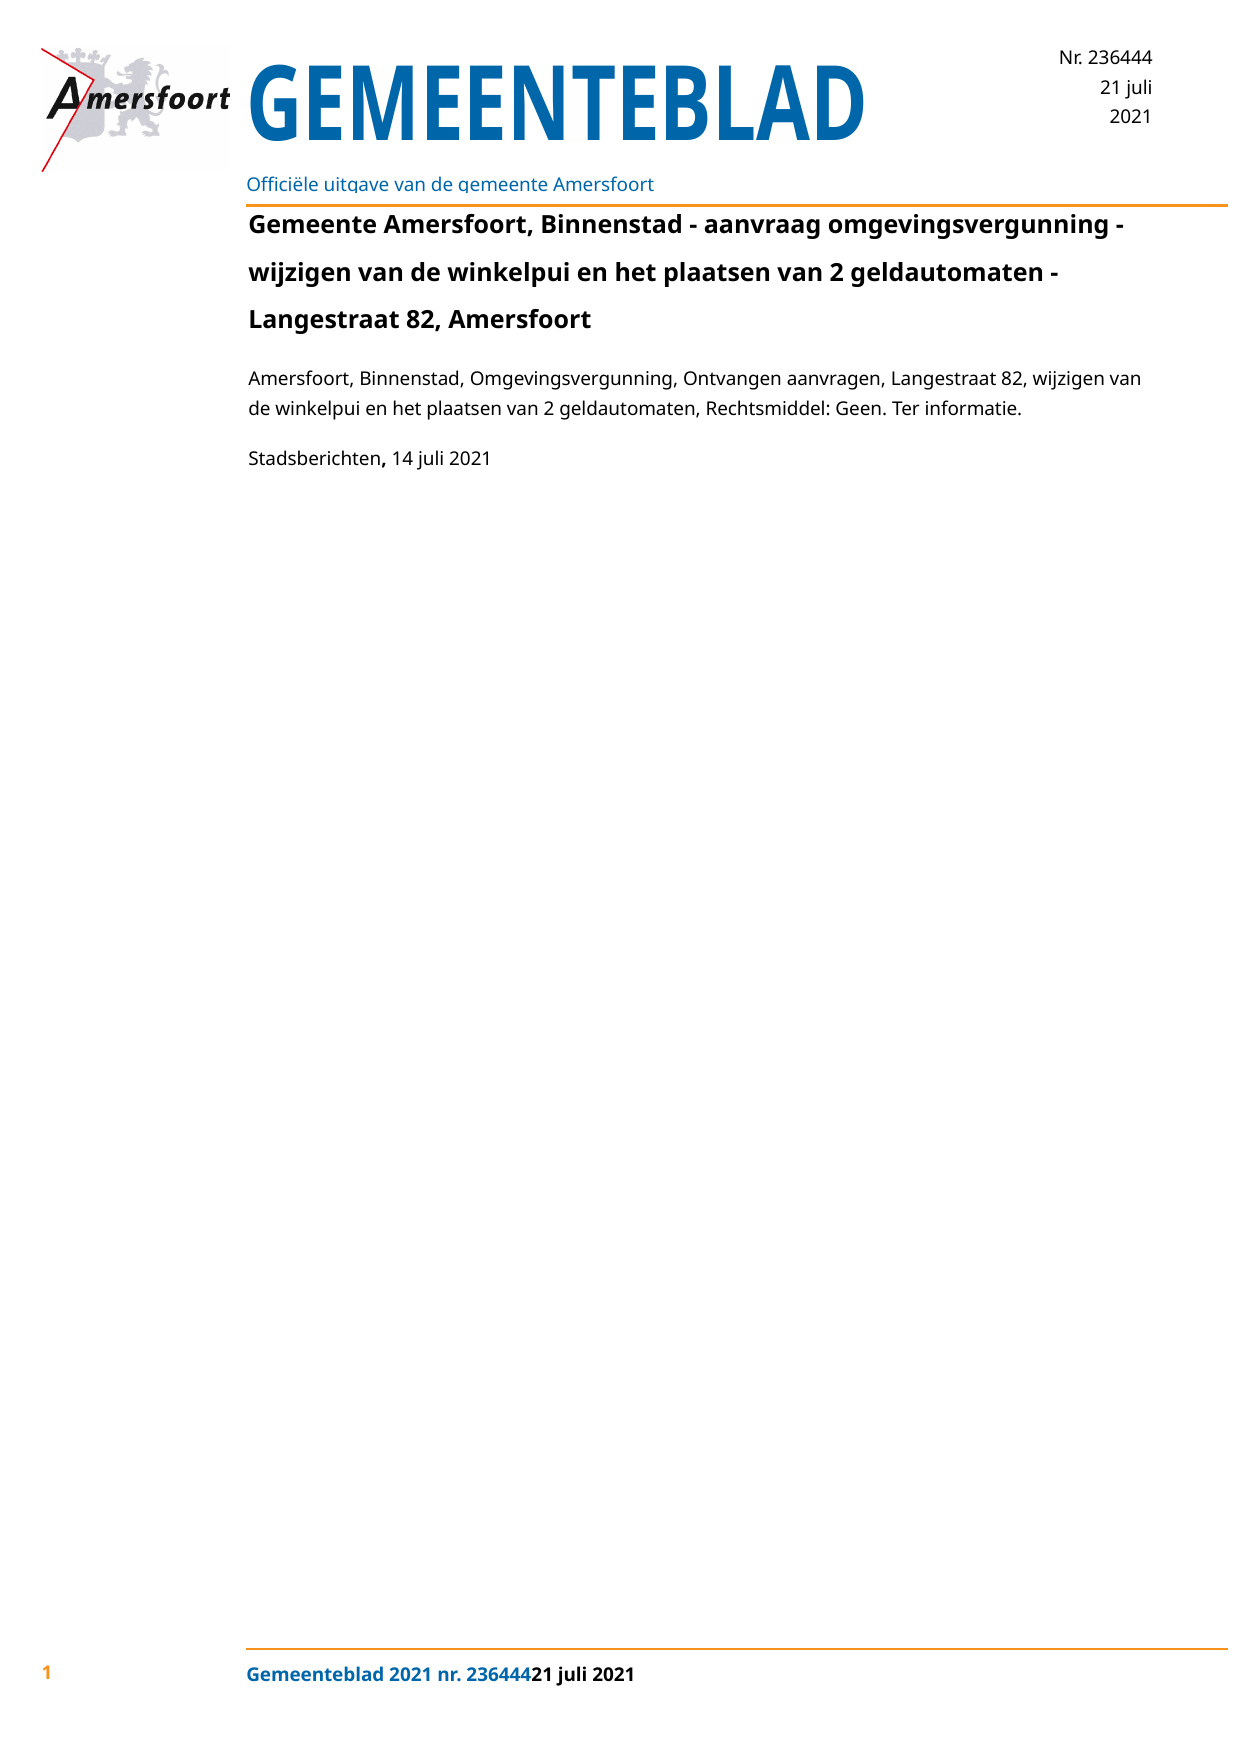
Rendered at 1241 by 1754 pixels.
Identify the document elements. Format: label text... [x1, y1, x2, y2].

text Stadsberichten, 14 juli 2021 [248, 446, 1152, 471]
picture [41, 47, 231, 172]
text Amersfoort, Binnenstad, Omgevingsvergunning, Ontvangen aanvragen, Langestraat 82, wijzigen van de winkelpui en het plaatsen van 2 geldautomaten, Rechtsmiddel: Geen. Ter informatie. [248, 366, 1152, 421]
text Gemeente Amersfoort, Binnenstad - aanvraag omgevingsvergunning - wijzigen van de winkelpui en het plaatsen van 2 geldautomaten - Langestraat 82, Amersfoort [248, 207, 1152, 336]
